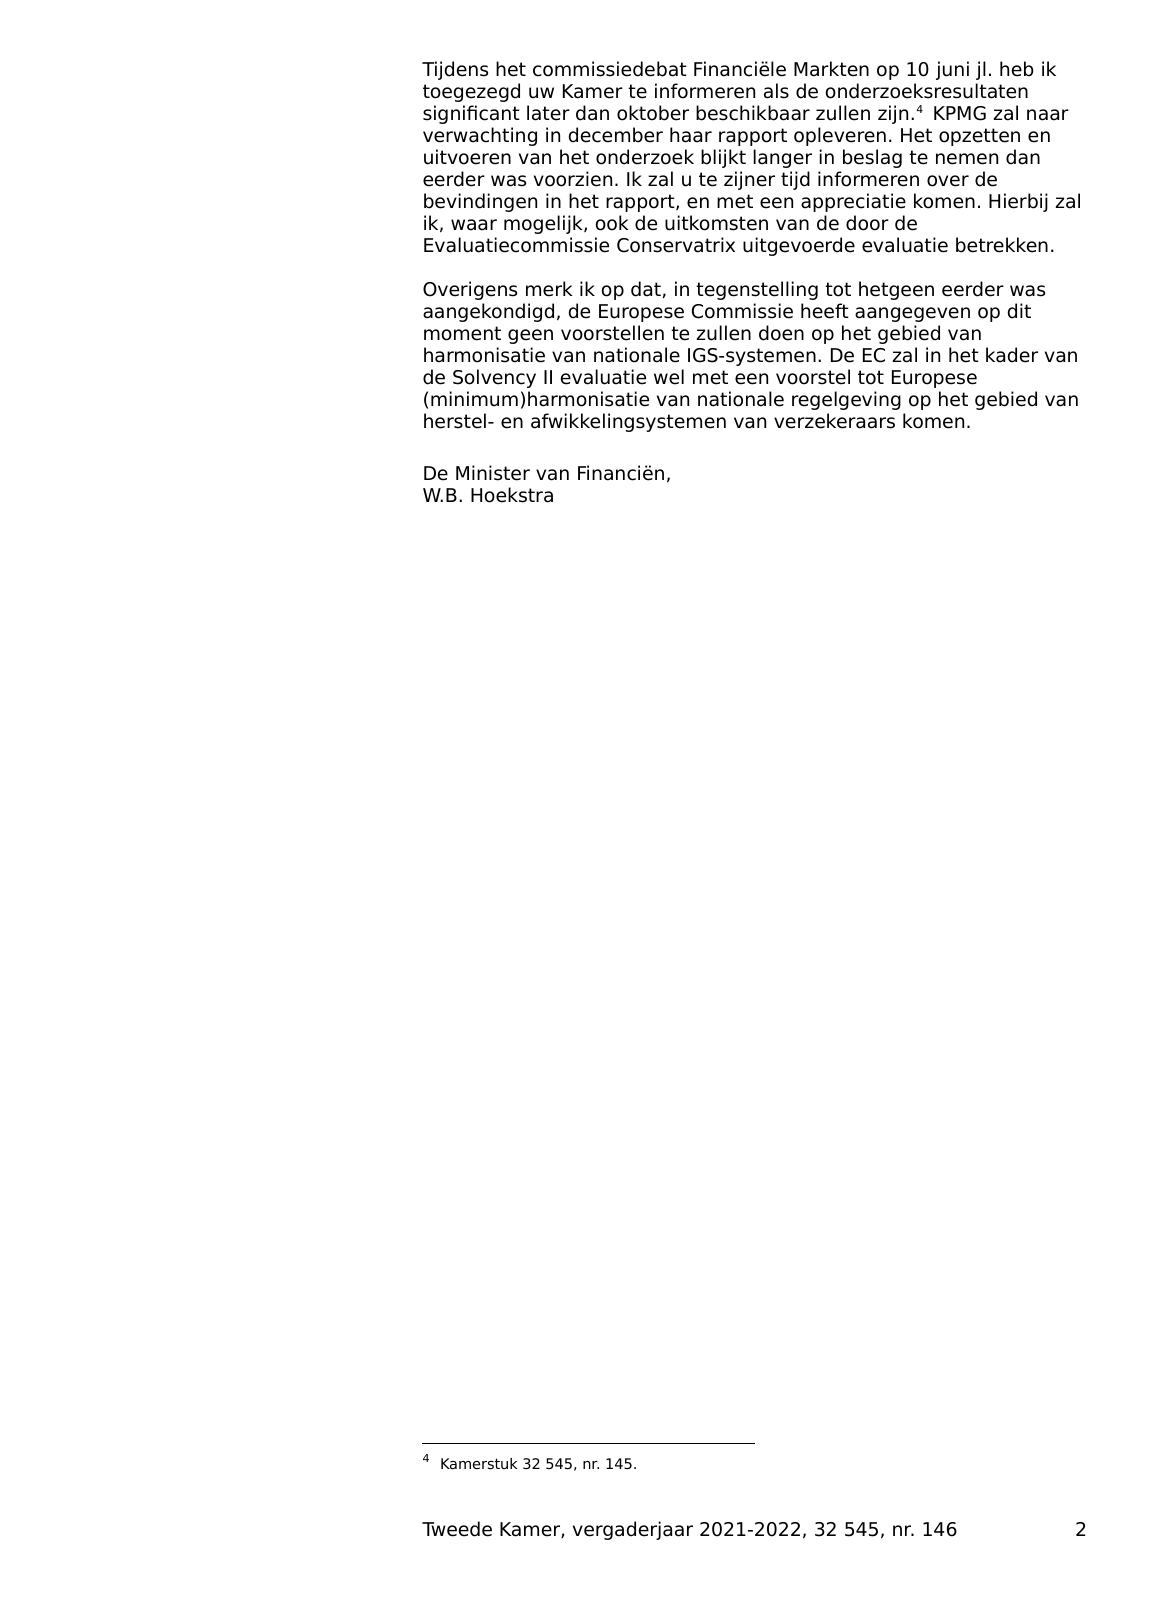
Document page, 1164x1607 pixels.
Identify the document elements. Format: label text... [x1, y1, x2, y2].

text Overigens merk ik op dat, in tegenstelling tot hetgeen eerder was aangekondigd, de Europese Commissie heeft aangegeven op dit moment geen voorstellen te zullen doen op het gebied van harmonisatie van nationale IGS-systemen. De EC zal in het kader van de Solvency II evaluatie wel met een voorstel tot Europese (minimum)harmonisatie van nationale regelgeving op het gebied van herstel- en afwikkelingsystemen van verzekeraars komen. [422, 279, 1087, 433]
text Kamerstuk 32 545, nr. 145. [422, 1452, 1087, 1474]
text De Minister van Financiën, W.B. Hoekstra [422, 463, 1087, 507]
text Tijdens het commissiedebat Financiële Markten op 10 juni jl. heb ik toegezegd uw Kamer te informeren als de onderzoeksresultaten significant later dan oktober beschikbaar zullen zijn. KPMG zal naar verwachting in december haar rapport opleveren. Het opzetten en uitvoeren van het onderzoek blijkt langer in beslag te nemen dan eerder was voorzien. Ik zal u te zijner tijd informeren over de bevindingen in het rapport, en met een appreciatie komen. Hierbij zal ik, waar mogelijk, ook de uitkomsten van de door de Evaluatiecommissie Conservatrix uitgevoerde evaluatie betrekken. [422, 59, 1087, 257]
